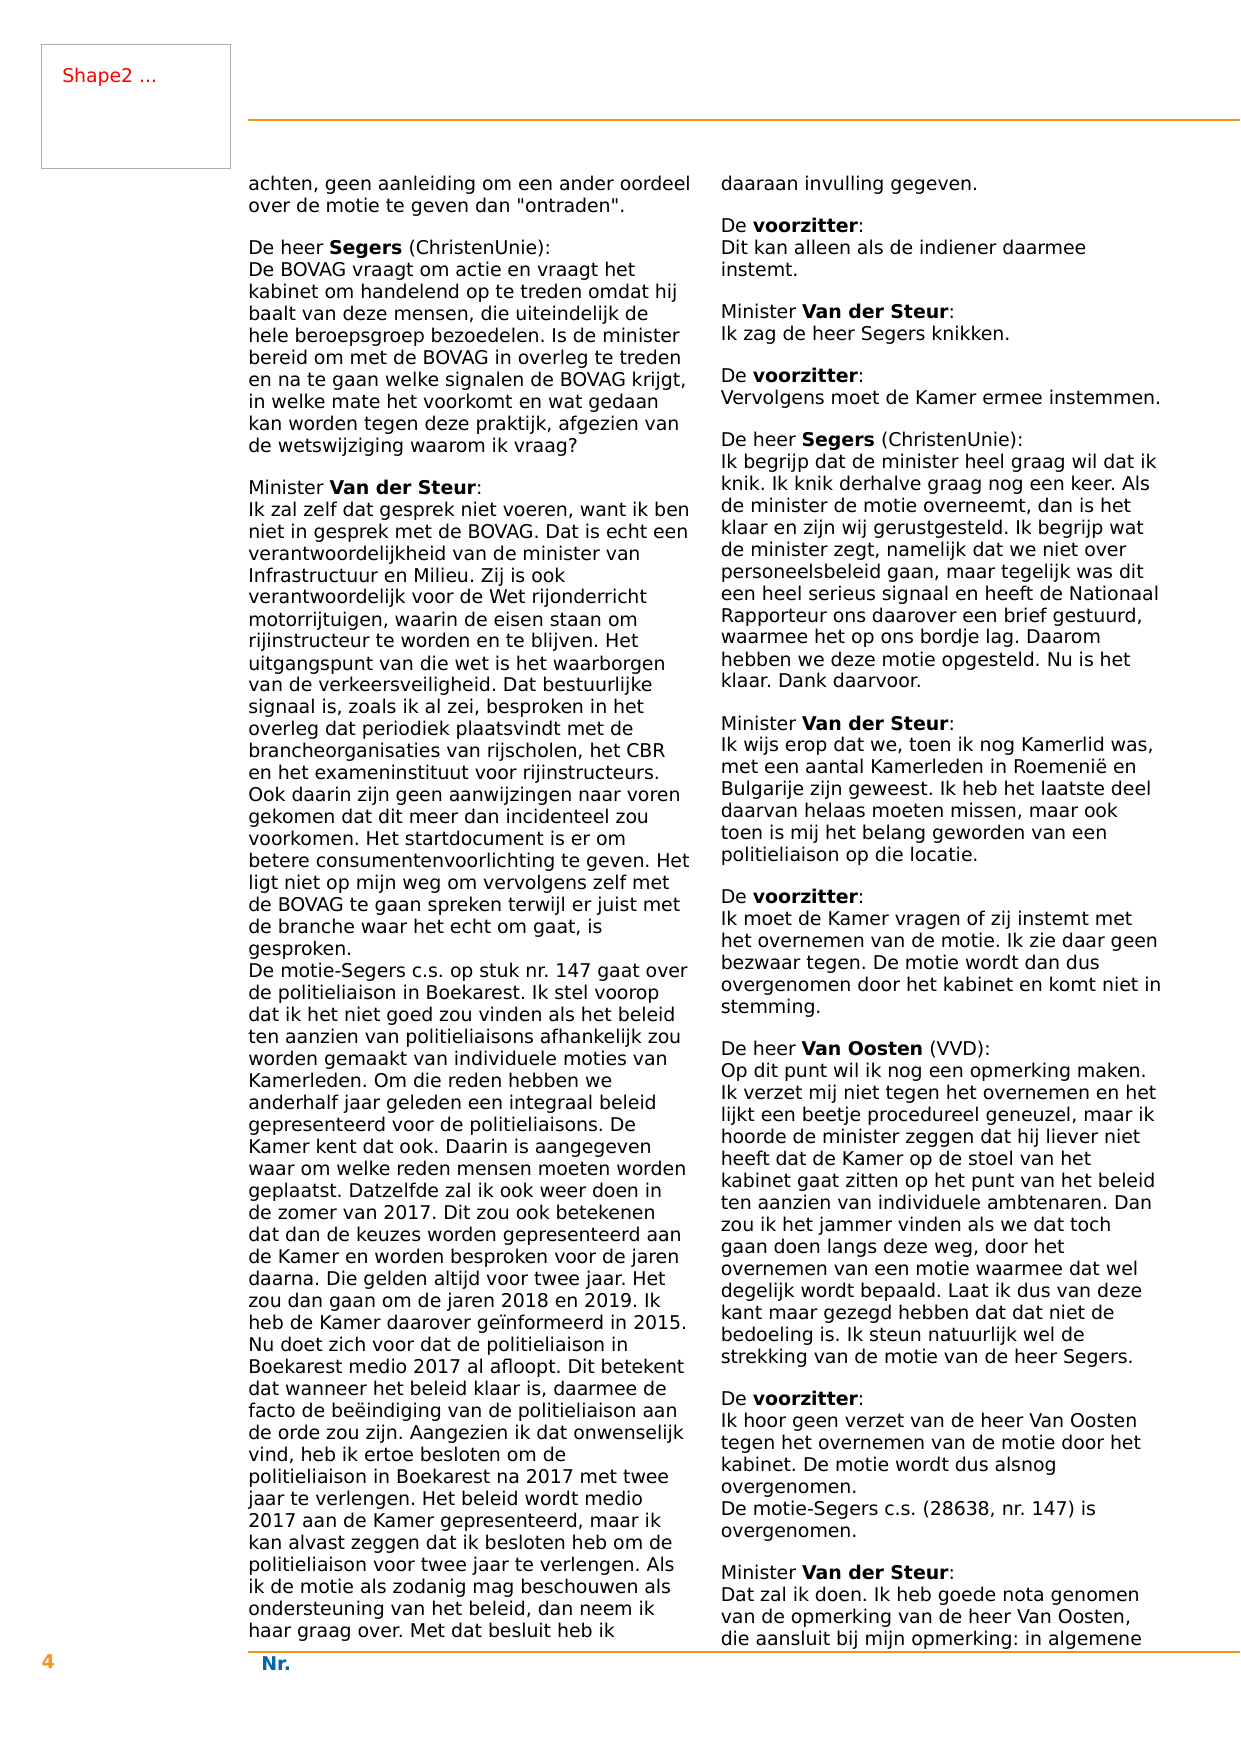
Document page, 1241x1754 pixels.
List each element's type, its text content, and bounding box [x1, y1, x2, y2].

text De voorzitter: [721, 886, 1163, 908]
text daaraan invulling gegeven. [721, 173, 1163, 195]
text De voorzitter: [721, 1388, 1163, 1410]
text Ik begrijp dat de minister heel graag wil dat ik knik. Ik knik derhalve graag nog een keer. Als de minister de motie overneemt, dan is het klaar en zijn wij gerustgesteld. Ik begrijp wat de minister zegt, namelijk dat we niet over personeelsbeleid gaan, maar tegelijk was dit een heel serieus signaal en heeft de Nationaal Rapporteur ons daarover een brief gestuurd, waarmee het op ons bordje lag. Daarom hebben we deze motie opgesteld. Nu is het klaar. Dank daarvoor. [721, 451, 1163, 692]
text Op dit punt wil ik nog een opmerking maken. Ik verzet mij niet tegen het overnemen en het lijkt een beetje procedureel geneuzel, maar ik hoorde de minister zeggen dat hij liever niet heeft dat de Kamer op de stoel van het kabinet gaat zitten op het punt van het beleid ten aanzien van individuele ambtenaren. Dan zou ik het jammer vinden als we dat toch gaan doen langs deze weg, door het overnemen van een motie waarmee dat wel degelijk wordt bepaald. Laat ik dus van deze kant maar gezegd hebben dat dat niet de bedoeling is. Ik steun natuurlijk wel de strekking van de motie van de heer Segers. [721, 1060, 1163, 1368]
text De motie-Segers c.s. (28638, nr. 147) is overgenomen. [721, 1498, 1163, 1542]
text Minister Van der Steur: [721, 712, 1163, 734]
text Minister Van der Steur: [248, 477, 691, 498]
text De heer Segers (ChristenUnie): [248, 237, 691, 259]
text De heer Van Oosten (VVD): [721, 1038, 1163, 1060]
text Ik wijs erop dat we, toen ik nog Kamerlid was, met een aantal Kamerleden in Roemenië en Bulgarije zijn geweest. Ik heb het laatste deel daarvan helaas moeten missen, maar ook toen is mij het belang geworden van een politieliaison op die locatie. [721, 734, 1163, 866]
text achten, geen aanleiding om een ander oordeel over de motie te geven dan "ontraden". [248, 173, 691, 217]
text Ik moet de Kamer vragen of zij instemt met het overnemen van de motie. Ik zie daar geen bezwaar tegen. De motie wordt dan dus overgenomen door het kabinet en komt niet in stemming. [721, 908, 1163, 1018]
text Ik zag de heer Segers knikken. [721, 323, 1163, 345]
text De voorzitter: [721, 365, 1163, 387]
text De voorzitter: [721, 215, 1163, 237]
text De heer Segers (ChristenUnie): [721, 429, 1163, 451]
text Dat zal ik doen. Ik heb goede nota genomen van de opmerking van de heer Van Oosten, die aansluit bij mijn opmerking: in algemene [721, 1584, 1163, 1649]
text Dit kan alleen als de indiener daarmee instemt. [721, 237, 1163, 281]
text Ik hoor geen verzet van de heer Van Oosten tegen het overnemen van de motie door het kabinet. De motie wordt dus alsnog overgenomen. [721, 1410, 1163, 1498]
text Ik zal zelf dat gesprek niet voeren, want ik ben niet in gesprek met de BOVAG. Dat is echt een verantwoordelijkheid van de minister van Infrastructuur en Milieu. Zij is ook verantwoordelijk voor de Wet rijonderricht motorrijtuigen, waarin de eisen staan om rijinstructeur te worden en te blijven. Het uitgangspunt van die wet is het waarborgen van de verkeersveiligheid. Dat bestuurlijke signaal is, zoals ik al zei, besproken in het overleg dat periodiek plaatsvindt met de brancheorganisaties van rijscholen, het CBR en het exameninstituut voor rijinstructeurs. Ook daarin zijn geen aanwijzingen naar voren gekomen dat dit meer dan incidenteel zou voorkomen. Het startdocument is er om betere consumentenvoorlichting te geven. Het ligt niet op mijn weg om vervolgens zelf met de BOVAG te gaan spreken terwijl er juist met de branche waar het echt om gaat, is gesproken. [248, 498, 691, 960]
text Minister Van der Steur: [721, 301, 1163, 323]
text Vervolgens moet de Kamer ermee instemmen. [721, 387, 1163, 409]
text De BOVAG vraagt om actie en vraagt het kabinet om handelend op te treden omdat hij baalt van deze mensen, die uiteindelijk de hele beroepsgroep bezoedelen. Is de minister bereid om met de BOVAG in overleg te treden en na te gaan welke signalen de BOVAG krijgt, in welke mate het voorkomt en wat gedaan kan worden tegen deze praktijk, afgezien van de wetswijziging waarom ik vraag? [248, 259, 691, 457]
text Minister Van der Steur: [721, 1562, 1163, 1584]
text De motie-Segers c.s. op stuk nr. 147 gaat over de politieliaison in Boekarest. Ik stel voorop dat ik het niet goed zou vinden als het beleid ten aanzien van politieliaisons afhankelijk zou worden gemaakt van individuele moties van Kamerleden. Om die reden hebben we anderhalf jaar geleden een integraal beleid gepresenteerd voor de politieliaisons. De Kamer kent dat ook. Daarin is aangegeven waar om welke reden mensen moeten worden geplaatst. Datzelfde zal ik ook weer doen in de zomer van 2017. Dit zou ook betekenen dat dan de keuzes worden gepresenteerd aan de Kamer en worden besproken voor de jaren daarna. Die gelden altijd voor twee jaar. Het zou dan gaan om de jaren 2018 en 2019. Ik heb de Kamer daarover geïnformeerd in 2015. Nu doet zich voor dat de politieliaison in Boekarest medio 2017 al afloopt. Dit betekent dat wanneer het beleid klaar is, daarmee de facto de beëindiging van de politieliaison aan de orde zou zijn. Aangezien ik dat onwenselijk vind, heb ik ertoe besloten om de politieliaison in Boekarest na 2017 met twee jaar te verlengen. Het beleid wordt medio 2017 aan de Kamer gepresenteerd, maar ik kan alvast zeggen dat ik besloten heb om de politieliaison voor twee jaar te verlengen. Als ik de motie als zodanig mag beschouwen als ondersteuning van het beleid, dan neem ik haar graag over. Met dat besluit heb ik [248, 960, 691, 1641]
